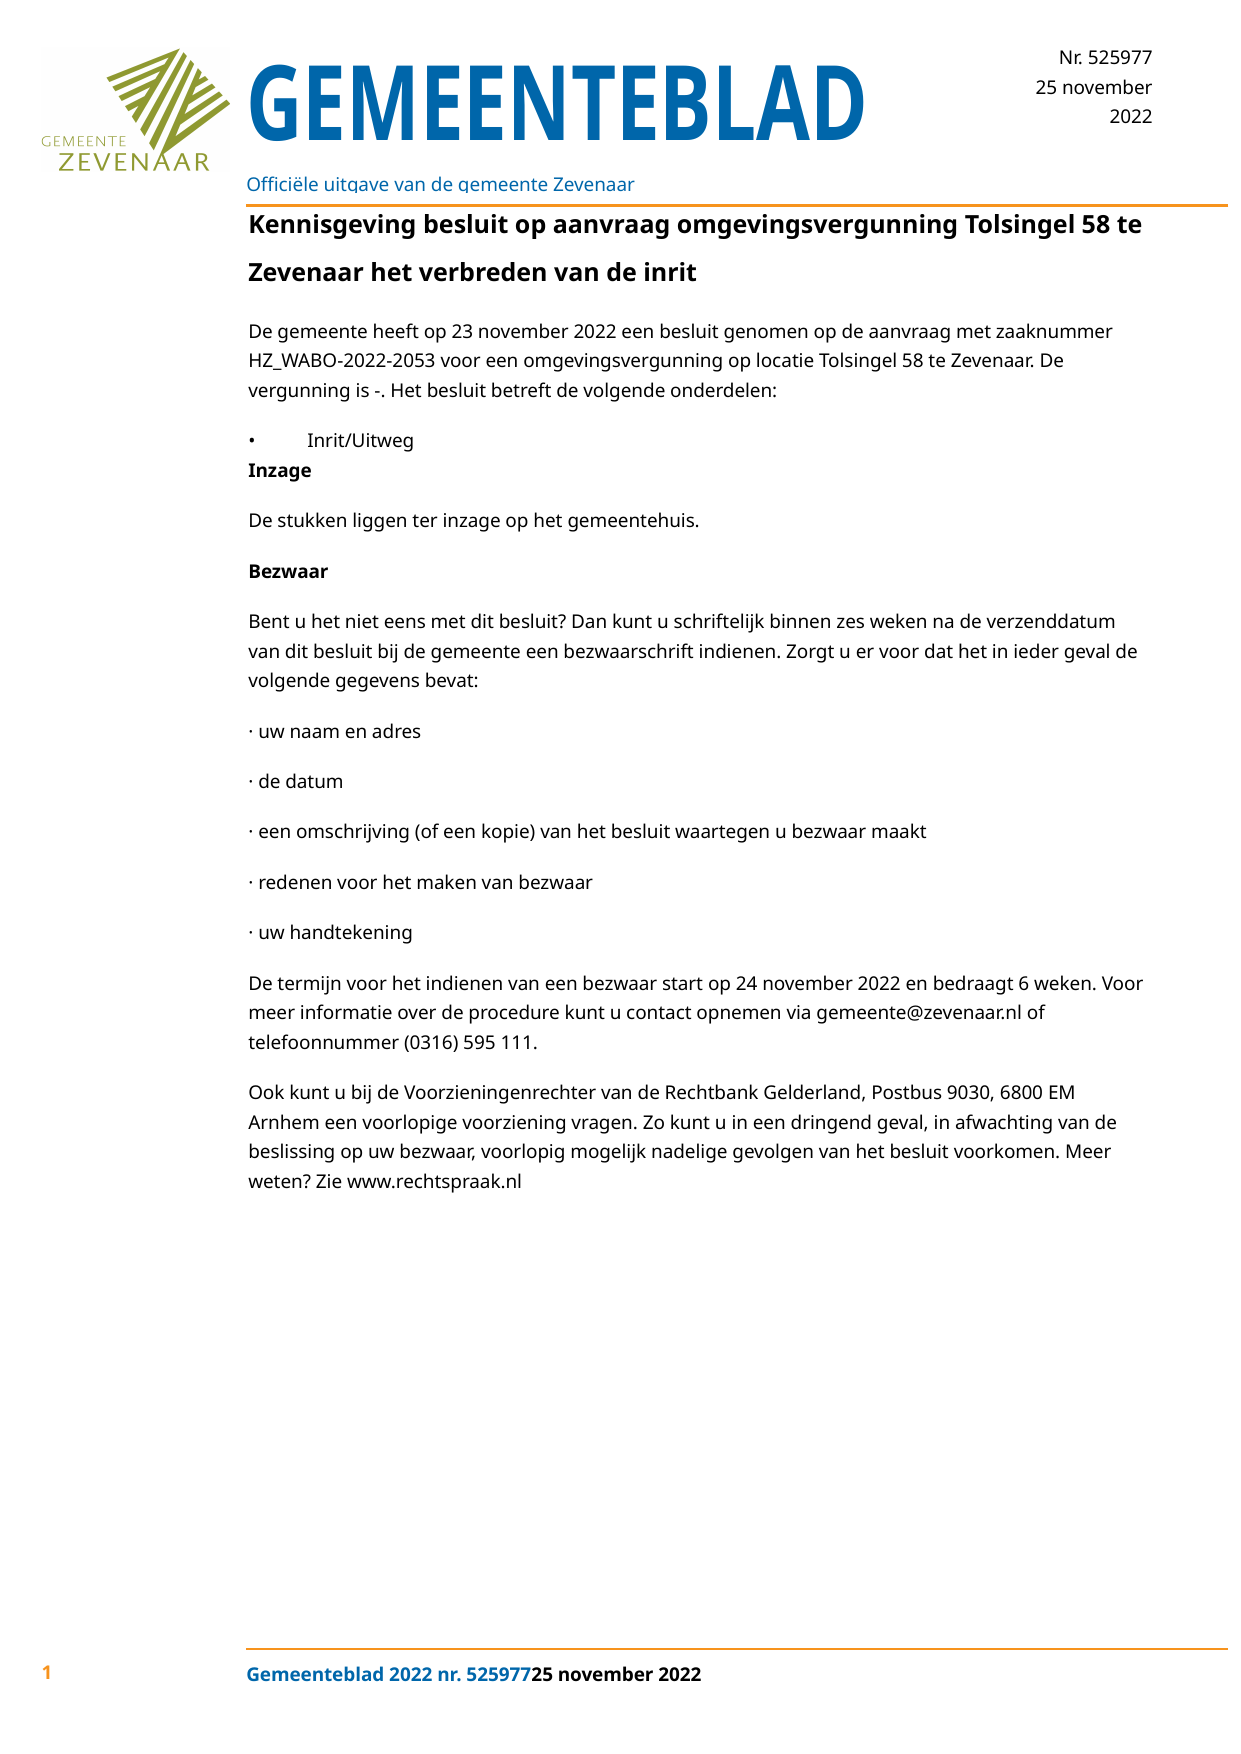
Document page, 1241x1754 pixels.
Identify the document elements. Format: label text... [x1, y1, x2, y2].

text Ook kunt u bij de Voorzieningenrechter van de Rechtbank Gelderland, Postbus 9030, 6800 EM Arnhem een voorlopige voorziening vragen. Zo kunt u in een dringend geval, in afwachting van de beslissing op uw bezwaar, voorlopig mogelijk nadelige gevolgen van het besluit voorkomen. Meer weten? Zie www.rechtspraak.nl [248, 1079, 1152, 1194]
list Inrit/Uitweg [248, 427, 1152, 453]
text · uw naam en adres [248, 718, 1152, 744]
text De stukken liggen ter inzage op het gemeentehuis. [248, 507, 1152, 533]
text De termijn voor het indienen van een bezwaar start op 24 november 2022 en bedraagt 6 weken. Voor meer informatie over de procedure kunt u contact opnemen via gemeente@zevenaar.nl of telefoonnummer (0316) 595 111. [248, 970, 1152, 1055]
text · een omschrijving (of een kopie) van het besluit waartegen u bezwaar maakt [248, 819, 1152, 844]
text · redenen voor het maken van bezwaar [248, 869, 1152, 895]
text De gemeente heeft op 23 november 2022 een besluit genomen op de aanvraag met zaaknummer HZ_WABO-2022-2053 voor een omgevingsvergunning op locatie Tolsingel 58 te Zevenaar. De vergunning is -. Het besluit betreft de volgende onderdelen: [248, 318, 1152, 403]
text Kennisgeving besluit op aanvraag omgevingsvergunning Tolsingel 58 te Zevenaar het verbreden van de inrit [248, 207, 1152, 288]
text · uw handtekening [248, 919, 1152, 945]
picture [41, 47, 231, 172]
text Bent u het niet eens met dit besluit? Dan kunt u schriftelijk binnen zes weken na de verzenddatum van dit besluit bij de gemeente een bezwaarschrift indienen. Zorgt u er voor dat het in ieder geval de volgende gegevens bevat: [248, 608, 1152, 693]
text · de datum [248, 768, 1152, 794]
text Bezwaar [248, 558, 1152, 584]
text Inzage [248, 457, 1152, 483]
